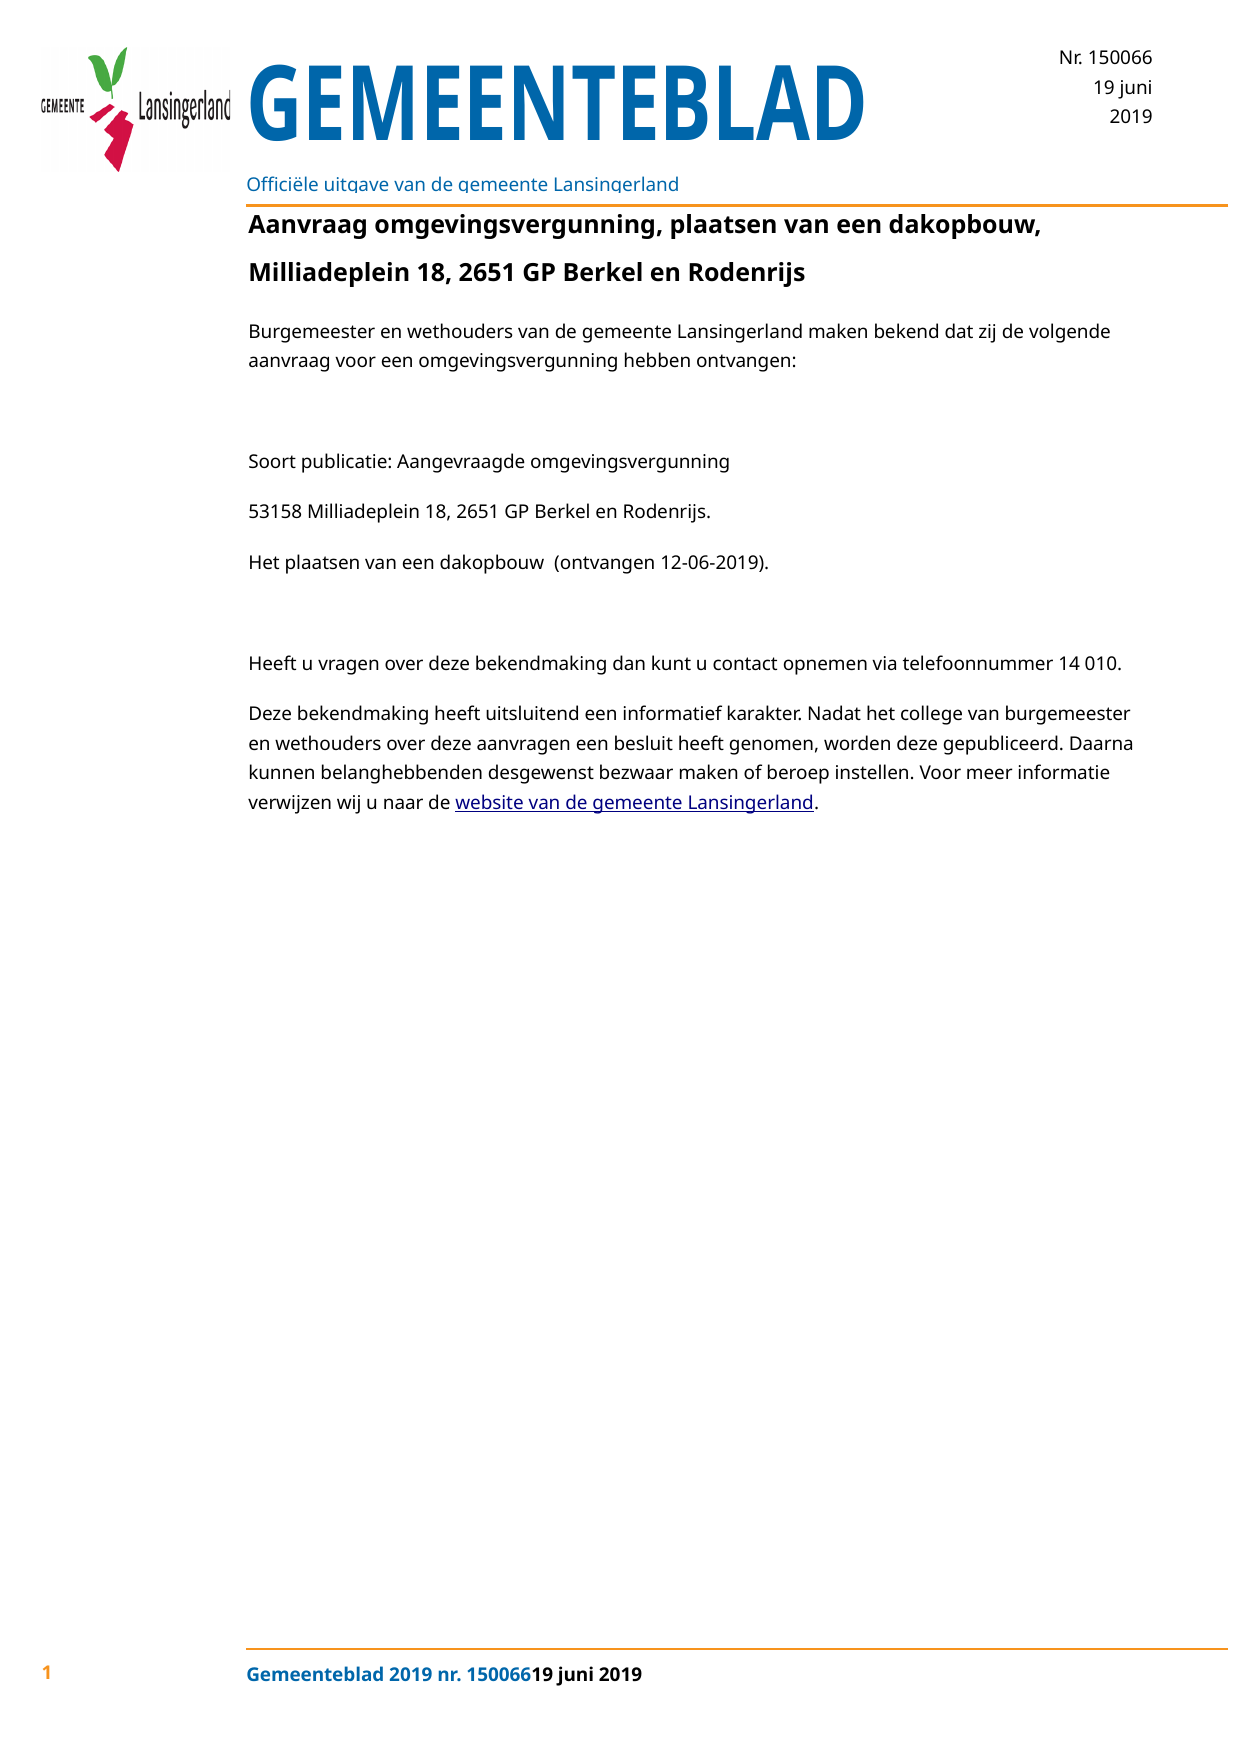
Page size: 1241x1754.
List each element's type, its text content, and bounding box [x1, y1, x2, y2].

text 53158 Milliadeplein 18, 2651 GP Berkel en Rodenrijs. [248, 499, 1152, 524]
text Het plaatsen van een dakopbouw (ontvangen 12-06-2019). [248, 549, 1152, 575]
picture [41, 47, 231, 172]
text Aanvraag omgevingsvergunning, plaatsen van een dakopbouw, Milliadeplein 18, 2651 GP Berkel en Rodenrijs [248, 207, 1152, 288]
text Deze bekendmaking heeft uitsluitend een informatief karakter. Nadat het college van burgemeester en wethouders over deze aanvragen een besluit heeft genomen, worden deze gepubliceerd. Daarna kunnen belanghebbenden desgewenst bezwaar maken of beroep instellen. Voor meer informatie verwijzen wij u naar de website van de gemeente Lansingerland. [248, 700, 1152, 815]
text Burgemeester en wethouders van de gemeente Lansingerland maken bekend dat zij de volgende aanvraag voor een omgevingsvergunning hebben ontvangen: [248, 318, 1152, 373]
text Soort publicatie: Aangevraagde omgevingsvergunning [248, 448, 1152, 474]
text Heeft u vragen over deze bekendmaking dan kunt u contact opnemen via telefoonnummer 14 010. [248, 650, 1152, 676]
